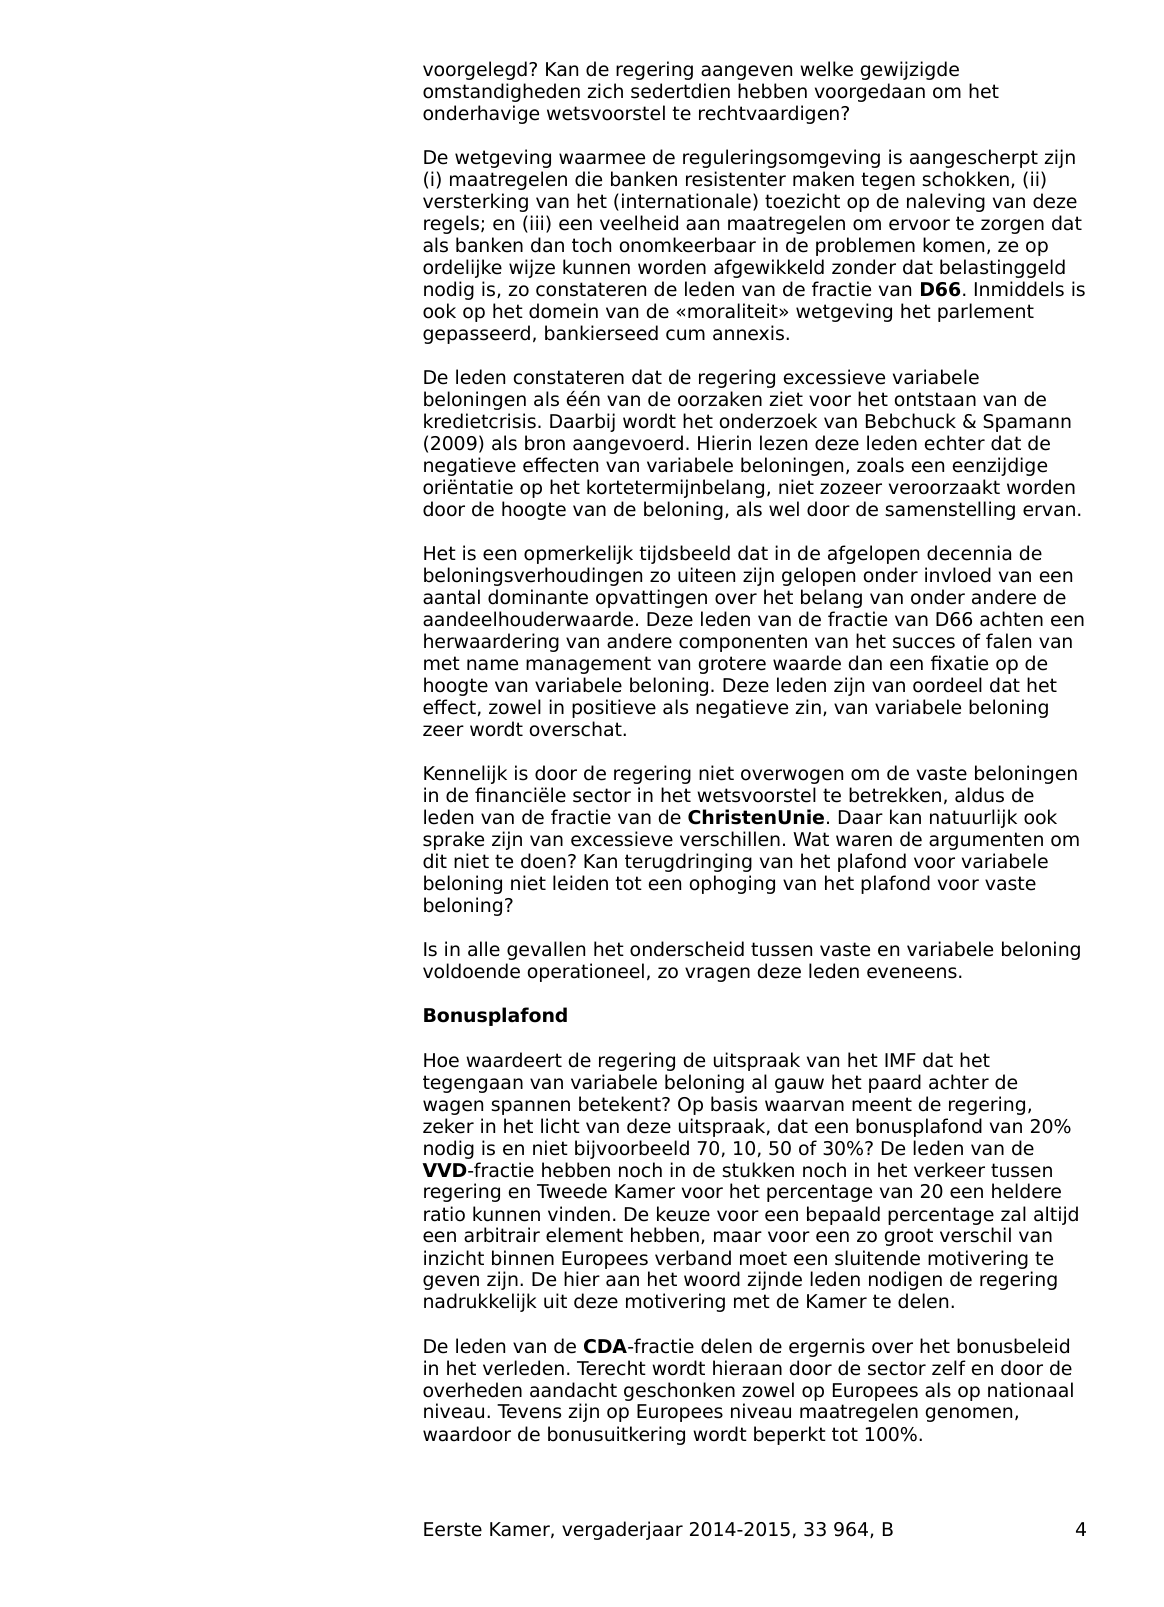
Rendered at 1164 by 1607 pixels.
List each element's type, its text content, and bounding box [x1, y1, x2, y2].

text Kennelijk is door de regering niet overwogen om de vaste beloningen in de financiële sector in het wetsvoorstel te betrekken, aldus de leden van de fractie van de ChristenUnie. Daar kan natuurlijk ook sprake zijn van excessieve verschillen. Wat waren de argumenten om dit niet te doen? Kan terugdringing van het plafond voor variabele beloning niet leiden tot een ophoging van het plafond voor vaste beloning? [422, 763, 1087, 917]
subtitle Bonusplafond [422, 1005, 1087, 1027]
text De wetgeving waarmee de reguleringsomgeving is aangescherpt zijn (i) maatregelen die banken resistenter maken tegen schokken, (ii) versterking van het (internationale) toezicht op de naleving van deze regels; en (iii) een veelheid aan maatregelen om ervoor te zorgen dat als banken dan toch onomkeerbaar in de problemen komen, ze op ordelijke wijze kunnen worden afgewikkeld zonder dat belastinggeld nodig is, zo constateren de leden van de fractie van D66. Inmiddels is ook op het domein van de «moraliteit» wetgeving het parlement gepasseerd, bankierseed cum annexis. [422, 147, 1087, 345]
text Hoe waardeert de regering de uitspraak van het IMF dat het tegengaan van variabele beloning al gauw het paard achter de wagen spannen betekent? Op basis waarvan meent de regering, zeker in het licht van deze uitspraak, dat een bonusplafond van 20% nodig is en niet bijvoorbeeld 70, 10, 50 of 30%? De leden van de VVD-fractie hebben noch in de stukken noch in het verkeer tussen regering en Tweede Kamer voor het percentage van 20 een heldere ratio kunnen vinden. De keuze voor een bepaald percentage zal altijd een arbitrair element hebben, maar voor een zo groot verschil van inzicht binnen Europees verband moet een sluitende motivering te geven zijn. De hier aan het woord zijnde leden nodigen de regering nadrukkelijk uit deze motivering met de Kamer te delen. [422, 1049, 1087, 1313]
text Is in alle gevallen het onderscheid tussen vaste en variabele beloning voldoende operationeel, zo vragen deze leden eveneens. [422, 939, 1087, 983]
text voorgelegd? Kan de regering aangeven welke gewijzigde omstandigheden zich sedertdien hebben voorgedaan om het onderhavige wetsvoorstel te rechtvaardigen? [422, 59, 1087, 125]
text Het is een opmerkelijk tijdsbeeld dat in de afgelopen decennia de beloningsverhoudingen zo uiteen zijn gelopen onder invloed van een aantal dominante opvattingen over het belang van onder andere de aandeelhouderwaarde. Deze leden van de fractie van D66 achten een herwaardering van andere componenten van het succes of falen van met name management van grotere waarde dan een fixatie op de hoogte van variabele beloning. Deze leden zijn van oordeel dat het effect, zowel in positieve als negatieve zin, van variabele beloning zeer wordt overschat. [422, 543, 1087, 741]
text De leden constateren dat de regering excessieve variabele beloningen als één van de oorzaken ziet voor het ontstaan van de kredietcrisis. Daarbij wordt het onderzoek van Bebchuck & Spamann (2009) als bron aangevoerd. Hierin lezen deze leden echter dat de negatieve effecten van variabele beloningen, zoals een eenzijdige oriëntatie op het kortetermijnbelang, niet zozeer veroorzaakt worden door de hoogte van de beloning, als wel door de samenstelling ervan. [422, 367, 1087, 521]
text De leden van de CDA-fractie delen de ergernis over het bonusbeleid in het verleden. Terecht wordt hieraan door de sector zelf en door de overheden aandacht geschonken zowel op Europees als op nationaal niveau. Tevens zijn op Europees niveau maatregelen genomen, waardoor de bonusuitkering wordt beperkt tot 100%. [422, 1336, 1087, 1445]
